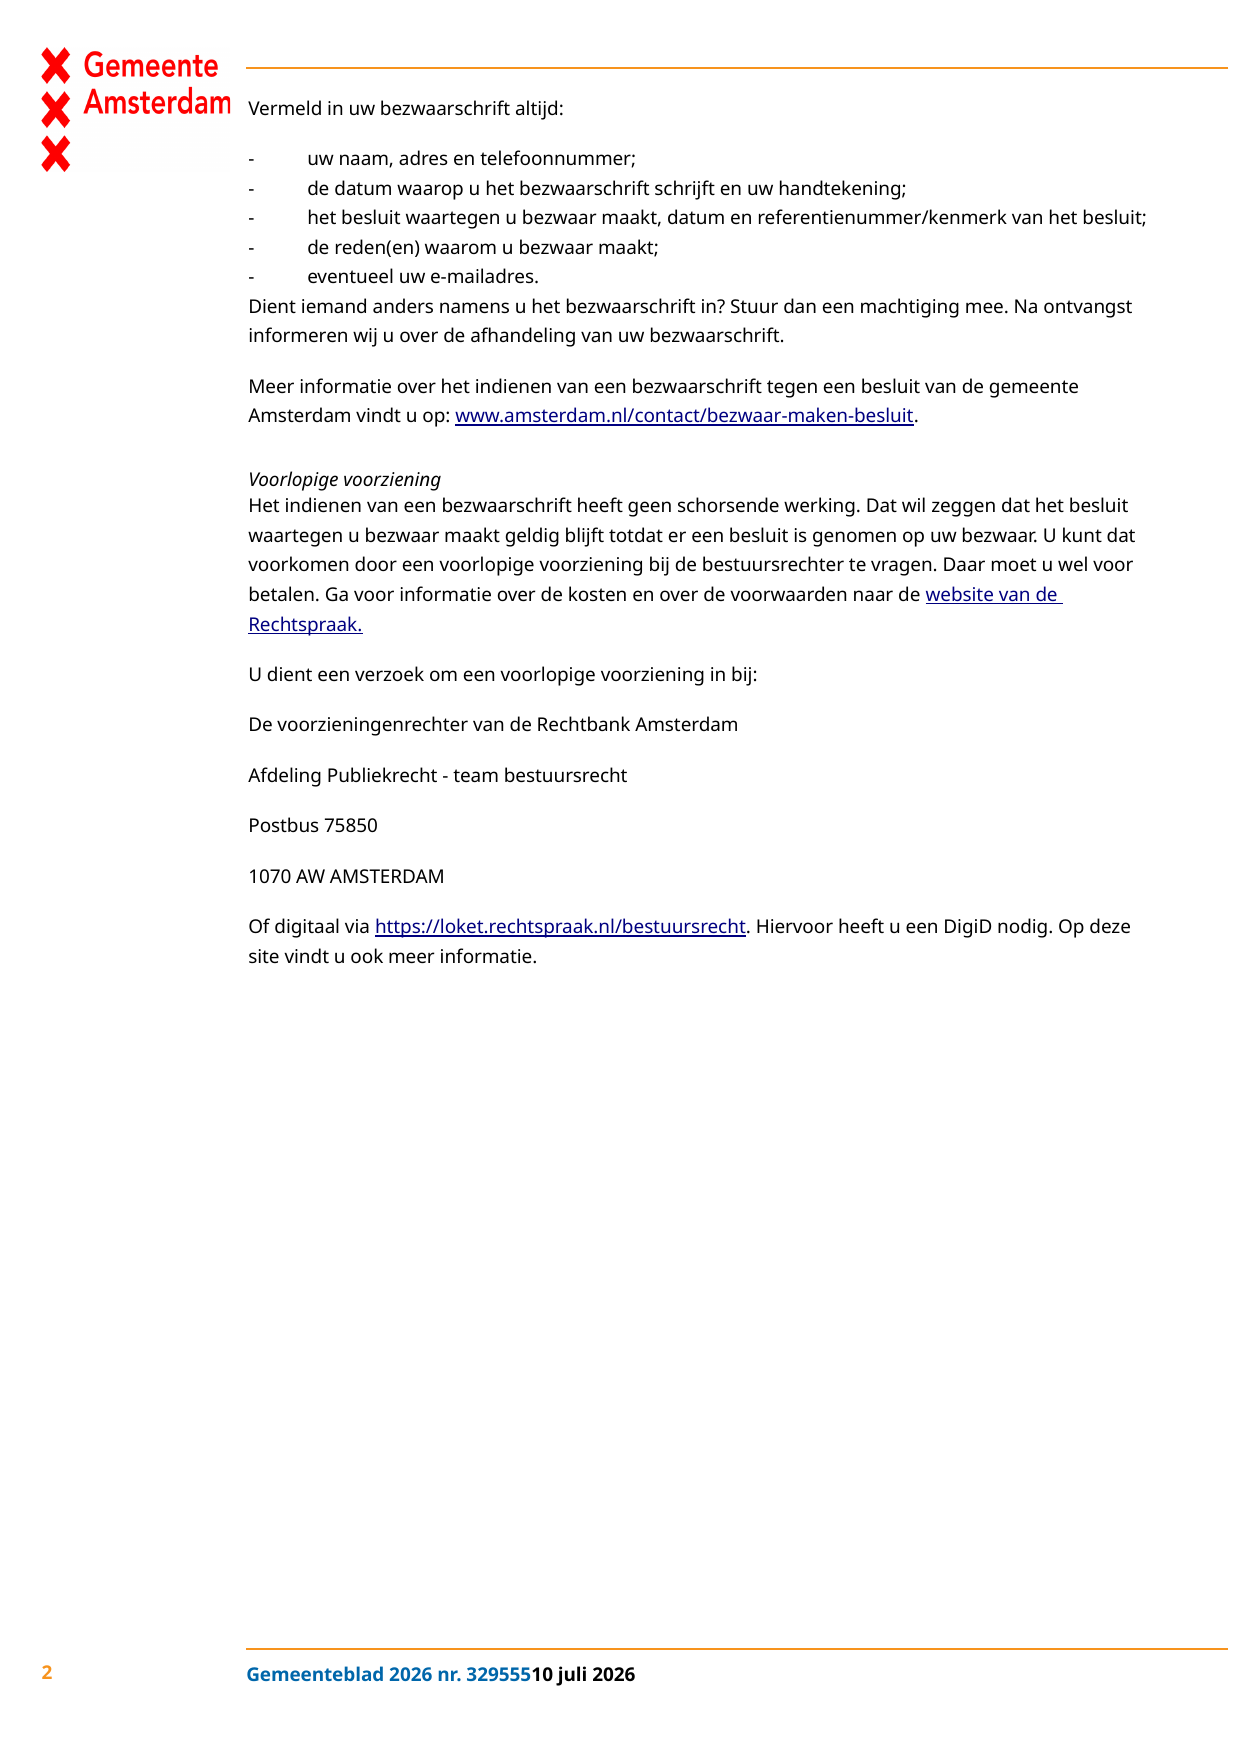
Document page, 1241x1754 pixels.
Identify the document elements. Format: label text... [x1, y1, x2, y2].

text Postbus 75850 [248, 812, 1152, 838]
text Het indienen van een bezwaarschrift heeft geen schorsende werking. Dat wil zeggen dat het besluit waartegen u bezwaar maakt geldig blijft totdat er een besluit is genomen op uw bezwaar. U kunt dat voorkomen door een voorlopige voorziening bij de bestuursrechter te vragen. Daar moet u wel voor betalen. Ga voor informatie over de kosten en over de voorwaarden naar de website van de Rechtspraak. [248, 492, 1152, 636]
text Dient iemand anders namens u het bezwaarschrift in? Stuur dan een machtiging mee. Na ontvangst informeren wij u over de afhandeling van uw bezwaarschrift. [248, 293, 1152, 348]
text Meer informatie over het indienen van een bezwaarschrift tegen een besluit van de gemeente Amsterdam vindt u op: www.amsterdam.nl/contact/bezwaar-maken-besluit. [248, 373, 1152, 428]
list uw naam, adres en telefoonnummer; [248, 145, 1152, 171]
picture [41, 47, 231, 172]
text U dient een verzoek om een voorlopige voorziening in bij: [248, 661, 1152, 687]
list de reden(en) waarom u bezwaar maakt; [248, 234, 1152, 260]
text De voorzieningenrechter van de Rechtbank Amsterdam [248, 712, 1152, 737]
list de datum waarop u het bezwaarschrift schrijft en uw handtekening; [248, 175, 1152, 201]
list eventueel uw e-mailadres. [248, 263, 1152, 289]
text Of digitaal via https://loket.rechtspraak.nl/bestuursrecht. Hiervoor heeft u een DigiD nodig. Op deze site vindt u ook meer informatie. [248, 913, 1152, 968]
text 1070 AW AMSTERDAM [248, 863, 1152, 888]
text Vermeld in uw bezwaarschrift altijd: [248, 95, 1152, 121]
text Voorlopige voorziening [248, 467, 1152, 492]
list het besluit waartegen u bezwaar maakt, datum en referentienummer/kenmerk van het besluit; [248, 204, 1152, 230]
text Afdeling Publiekrecht - team bestuursrecht [248, 762, 1152, 788]
